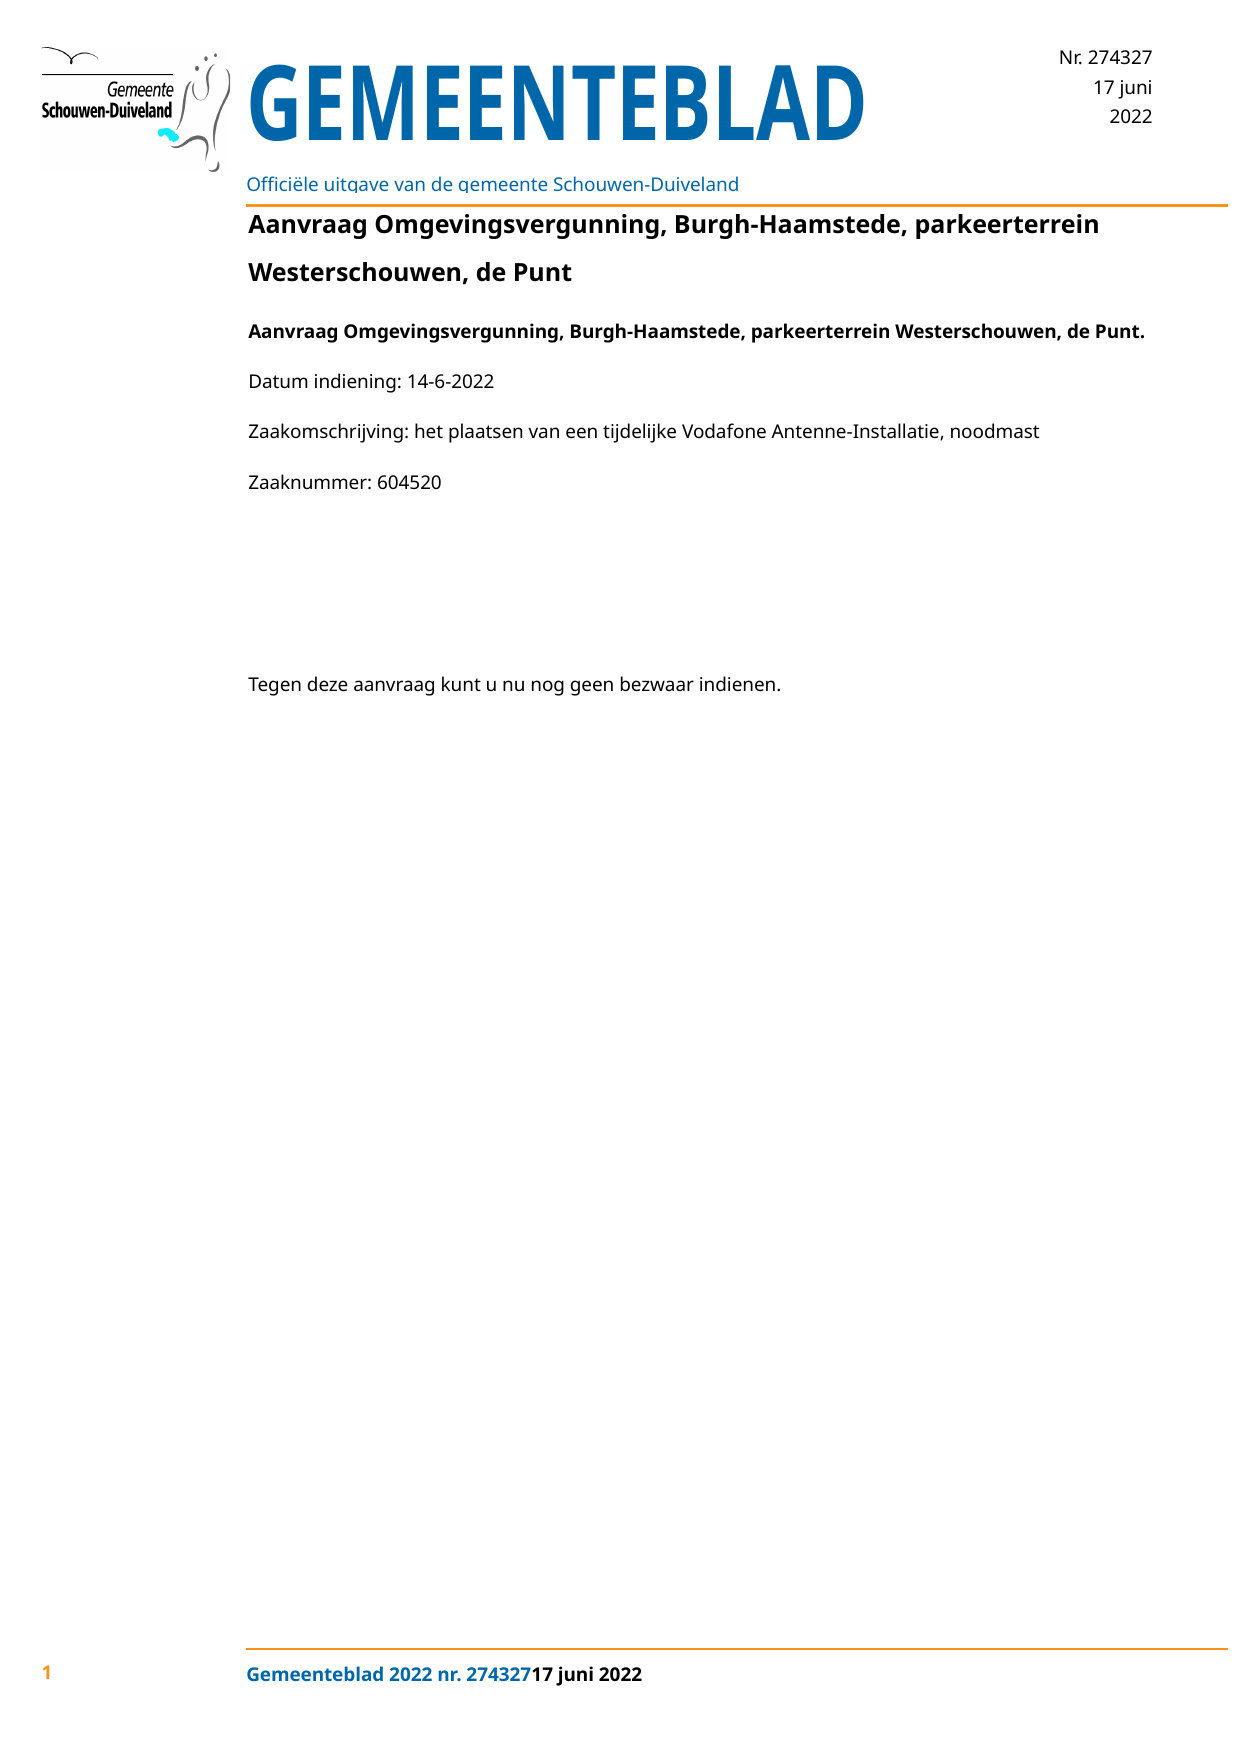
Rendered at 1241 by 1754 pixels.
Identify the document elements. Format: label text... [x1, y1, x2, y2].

text Aanvraag Omgevingsvergunning, Burgh-Haamstede, parkeerterrein Westerschouwen, de Punt [248, 207, 1152, 288]
picture [41, 47, 231, 172]
text Datum indiening: 14-6-2022 [248, 368, 1152, 394]
text Zaaknummer: 604520 [248, 469, 1152, 495]
text Tegen deze aanvraag kunt u nu nog geen bezwaar indienen. [248, 671, 1152, 697]
text Zaakomschrijving: het plaatsen van een tijdelijke Vodafone Antenne-Installatie, noodmast [248, 419, 1152, 444]
text Aanvraag Omgevingsvergunning, Burgh-Haamstede, parkeerterrein Westerschouwen, de Punt. [248, 318, 1152, 344]
